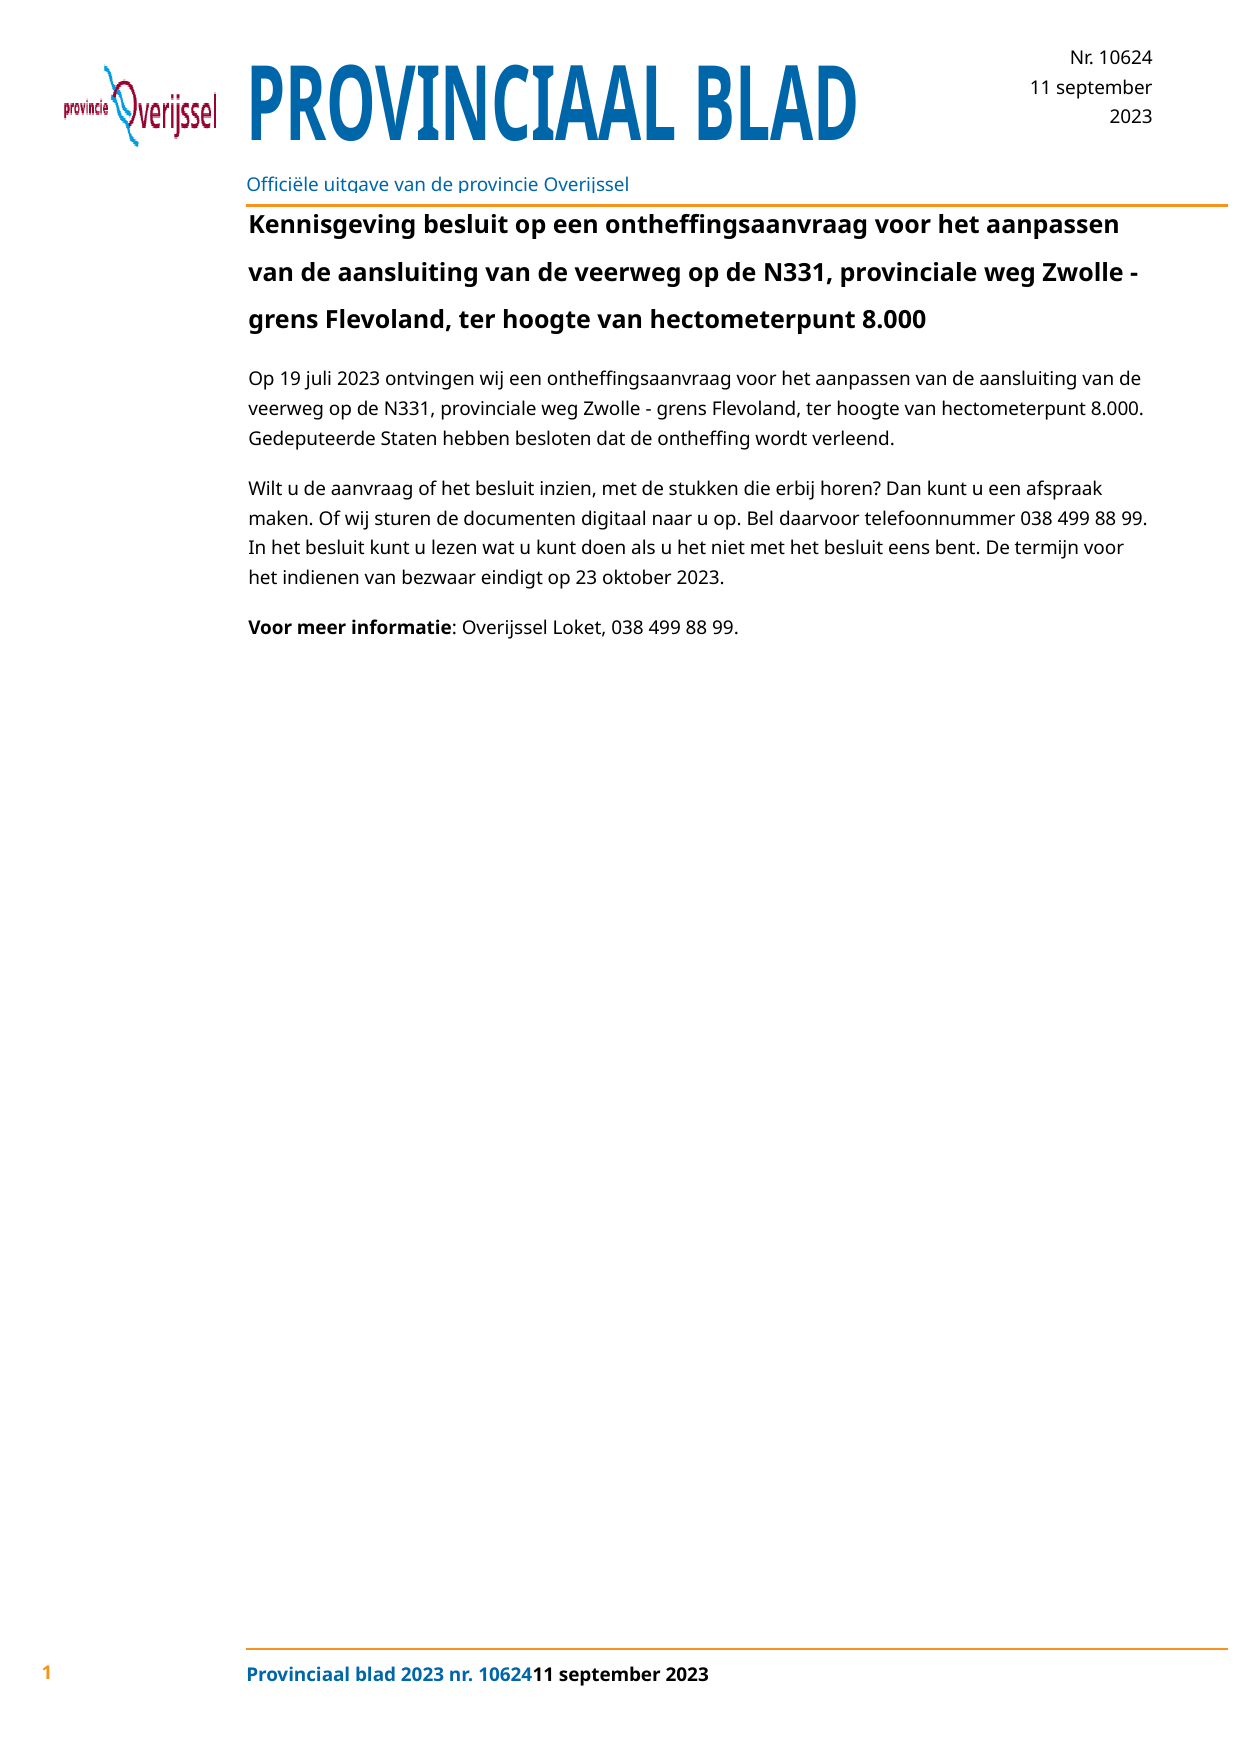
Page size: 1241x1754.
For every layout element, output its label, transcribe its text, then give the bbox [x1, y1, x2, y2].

text Wilt u de aanvraag of het besluit inzien, met de stukken die erbij horen? Dan kunt u een afspraak maken. Of wij sturen de documenten digitaal naar u op. Bel daarvoor telefoonnummer 038 499 88 99. In het besluit kunt u lezen wat u kunt doen als u het niet met het besluit eens bent. De termijn voor het indienen van bezwaar eindigt op 23 oktober 2023. [248, 475, 1152, 589]
text Voor meer informatie: Overijssel Loket, 038 499 88 99. [248, 614, 1152, 640]
picture [41, 47, 231, 172]
text Op 19 juli 2023 ontvingen wij een ontheffingsaanvraag voor het aanpassen van de aansluiting van de veerweg op de N331, provinciale weg Zwolle - grens Flevoland, ter hoogte van hectometerpunt 8.000. Gedeputeerde Staten hebben besloten dat de ontheffing wordt verleend. [248, 366, 1152, 450]
text Kennisgeving besluit op een ontheffingsaanvraag voor het aanpassen van de aansluiting van de veerweg op de N331, provinciale weg Zwolle - grens Flevoland, ter hoogte van hectometerpunt 8.000 [248, 207, 1152, 336]
